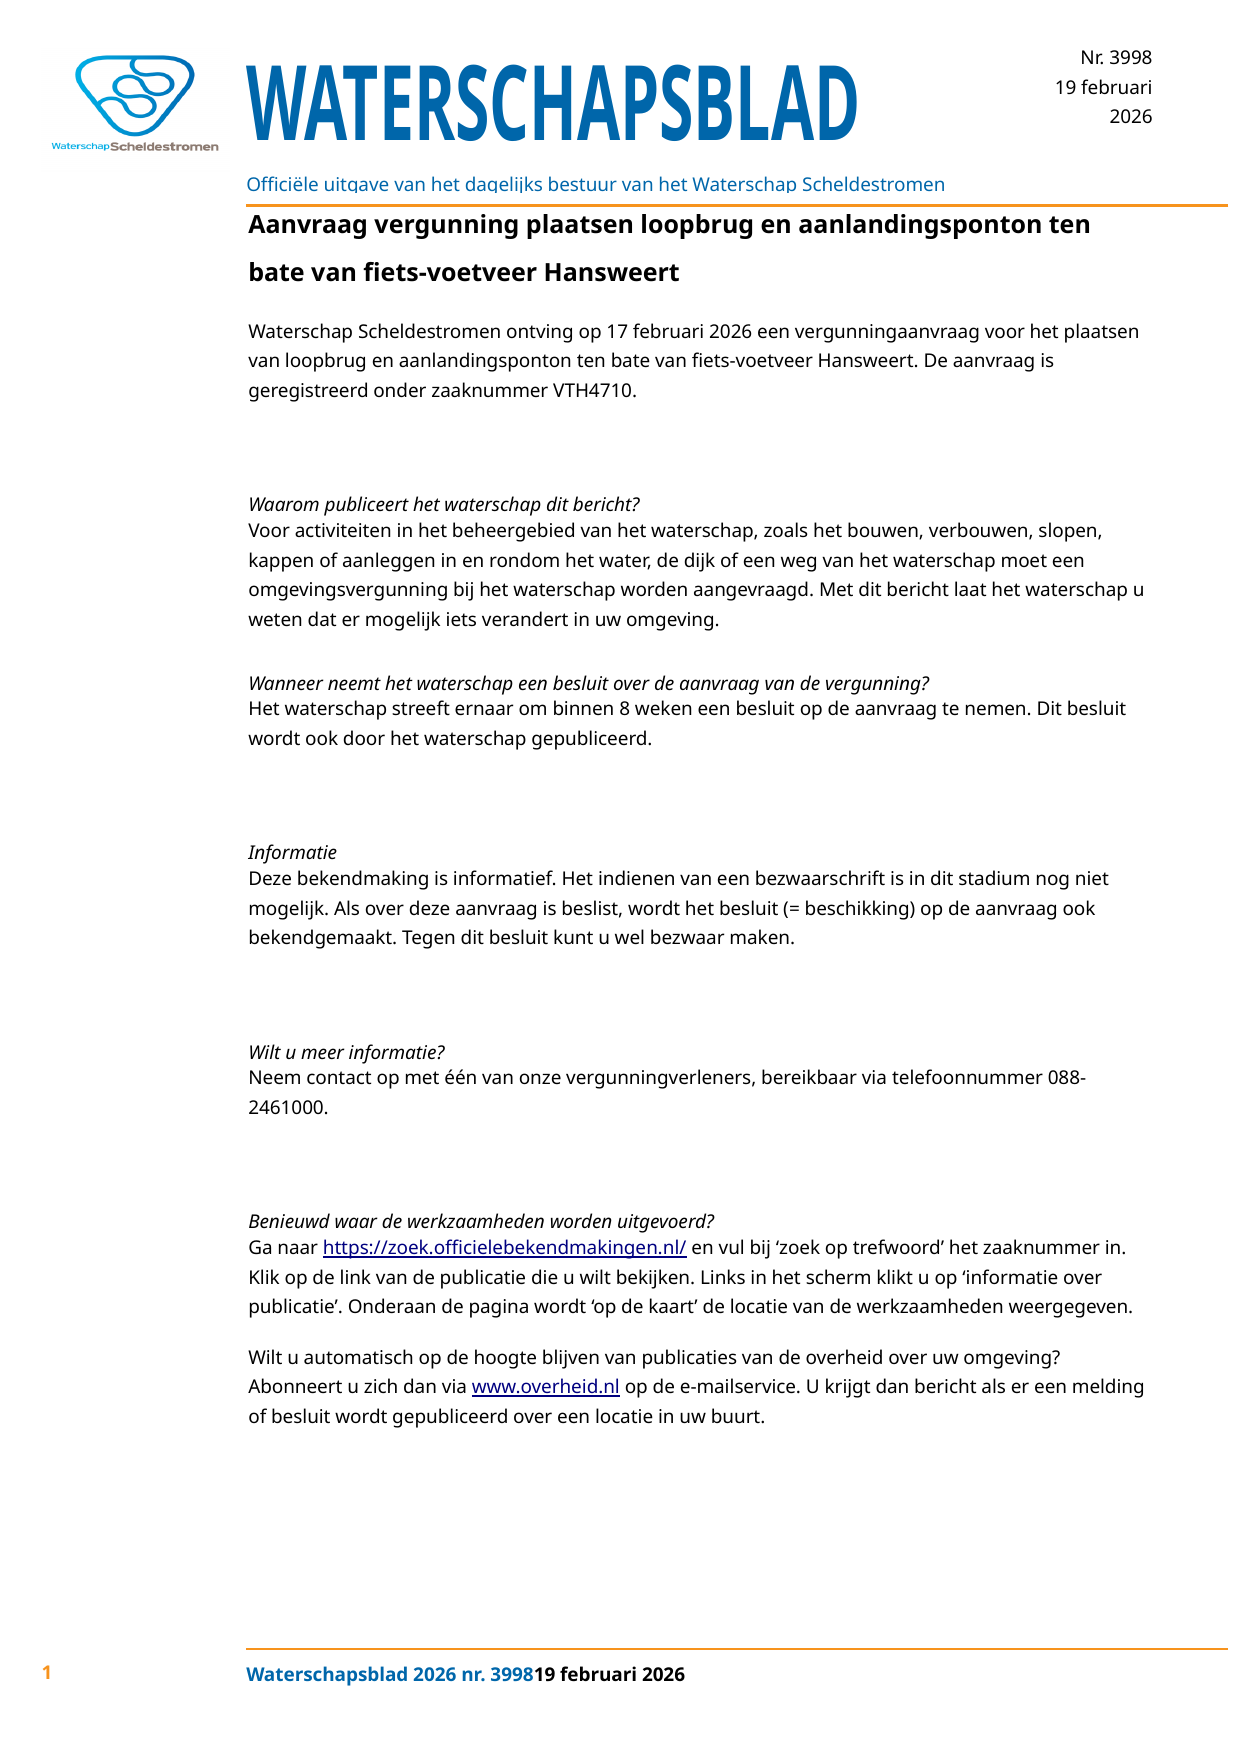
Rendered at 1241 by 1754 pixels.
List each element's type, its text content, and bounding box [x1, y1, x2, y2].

text Aanvraag vergunning plaatsen loopbrug en aanlandingsponton ten bate van fiets-voetveer Hansweert [248, 207, 1152, 288]
text Informatie [248, 839, 1152, 865]
text Ga naar https://zoek.officielebekendmakingen.nl/ en vul bij ‘zoek op trefwoord’ het zaaknummer in. Klik op de link van de publicatie die u wilt bekijken. Links in het scherm klikt u op ‘informatie over publicatie’. Onderaan de pagina wordt ‘op de kaart’ de locatie van de werkzaamheden weergegeven. [248, 1234, 1152, 1319]
text Wanneer neemt het waterschap een besluit over de aanvraag van de vergunning? [248, 670, 1152, 696]
text Waterschap Scheldestromen ontving op 17 februari 2026 een vergunningaanvraag voor het plaatsen van loopbrug en aanlandingsponton ten bate van fiets-voetveer Hansweert. De aanvraag is geregistreerd onder zaaknummer VTH4710. [248, 318, 1152, 403]
text Voor activiteiten in het beheergebied van het waterschap, zoals het bouwen, verbouwen, slopen, kappen of aanleggen in en rondom het water, de dijk of een weg van het waterschap moet een omgevingsvergunning bij het waterschap worden aangevraagd. Met dit bericht laat het waterschap u weten dat er mogelijk iets verandert in uw omgeving. [248, 517, 1152, 632]
text Benieuwd waar de werkzaamheden worden uitgevoerd? [248, 1208, 1152, 1234]
text Waarom publiceert het waterschap dit bericht? [248, 491, 1152, 517]
text Het waterschap streeft ernaar om binnen 8 weken een besluit op de aanvraag te nemen. Dit besluit wordt ook door het waterschap gepubliceerd. [248, 696, 1152, 751]
text Wilt u automatisch op de hoogte blijven van publicaties van de overheid over uw omgeving? Abonneert u zich dan via www.overheid.nl op de e-mailservice. U krijgt dan bericht als er een melding of besluit wordt gepubliceerd over een locatie in uw buurt. [248, 1344, 1152, 1429]
text Deze bekendmaking is informatief. Het indienen van een bezwaarschrift is in dit stadium nog niet mogelijk. Als over deze aanvraag is beslist, wordt het besluit (= beschikking) op de aanvraag ook bekendgemaakt. Tegen dit besluit kunt u wel bezwaar maken. [248, 865, 1152, 950]
picture [41, 47, 231, 172]
text Wilt u meer informatie? [248, 1039, 1152, 1064]
text Neem contact op met één van onze vergunningverleners, bereikbaar via telefoonnummer 088-2461000. [248, 1064, 1152, 1120]
